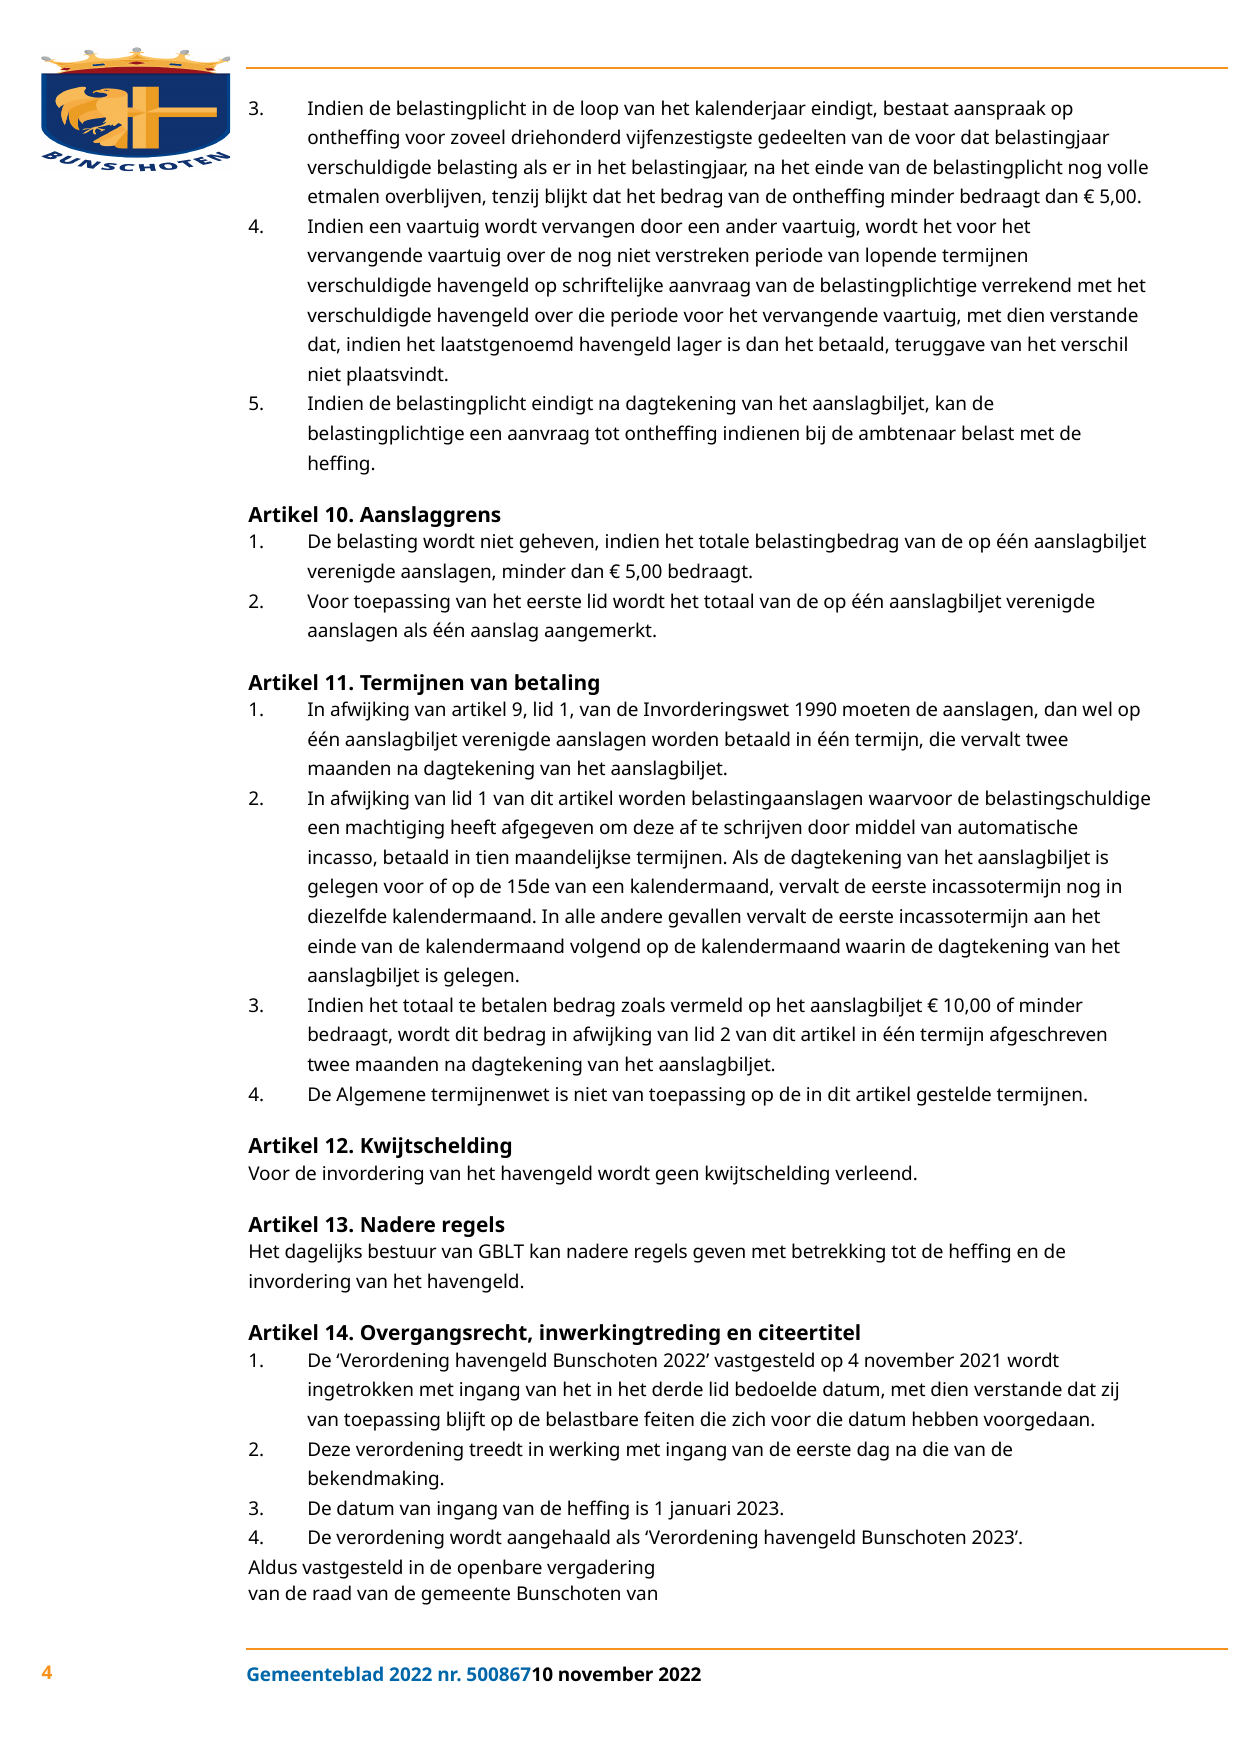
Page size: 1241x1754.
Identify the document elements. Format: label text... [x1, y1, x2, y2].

list In afwijking van lid 1 van dit artikel worden belastingaanslagen waarvoor de belastingschuldige een machtiging heeft afgegeven om deze af te schrijven door middel van automatische incasso, betaald in tien maandelijkse termijnen. Als de dagtekening van het aanslagbiljet is gelegen voor of op de 15de van een kalendermaand, vervalt de eerste incassotermijn nog in diezelfde kalendermaand. In alle andere gevallen vervalt de eerste incassotermijn aan het einde van de kalendermaand volgend op de kalendermaand waarin de dagtekening van het aanslagbiljet is gelegen. [248, 785, 1152, 988]
list Voor toepassing van het eerste lid wordt het totaal van de op één aanslagbiljet verenigde aanslagen als één aanslag aangemerkt. [248, 588, 1152, 643]
list De ‘Verordening havengeld Bunschoten 2022’ vastgesteld op 4 november 2021 wordt ingetrokken met ingang van het in het derde lid bedoelde datum, met dien verstande dat zij van toepassing blijft op de belastbare feiten die zich voor die datum hebben voorgedaan. [248, 1347, 1152, 1432]
text Het dagelijks bestuur van GBLT kan nadere regels geven met betrekking tot de heffing en de invordering van het havengeld. [248, 1238, 1152, 1294]
list Indien de belastingplicht in de loop van het kalenderjaar eindigt, bestaat aanspraak op ontheffing voor zoveel driehonderd vijfenzestigste gedeelten van de voor dat belastingjaar verschuldigde belasting als er in het belastingjaar, na het einde van de belastingplicht nog volle etmalen overblijven, tenzij blijkt dat het bedrag van de ontheffing minder bedraagt dan € 5,00. [248, 95, 1152, 209]
list De belasting wordt niet geheven, indien het totale belastingbedrag van de op één aanslagbiljet verenigde aanslagen, minder dan € 5,00 bedraagt. [248, 529, 1152, 584]
text Artikel 13. Nadere regels [248, 1210, 1152, 1238]
list Indien een vaartuig wordt vervangen door een ander vaartuig, wordt het voor het vervangende vaartuig over de nog niet verstreken periode van lopende termijnen verschuldigde havengeld op schriftelijke aanvraag van de belastingplichtige verrekend met het verschuldigde havengeld over die periode voor het vervangende vaartuig, met dien verstande dat, indien het laatstgenoemd havengeld lager is dan het betaald, teruggave van het verschil niet plaatsvindt. [248, 213, 1152, 387]
text Voor de invordering van het havengeld wordt geen kwijtschelding verleend. [248, 1160, 1152, 1185]
list De verordening wordt aangehaald als ‘Verordening havengeld Bunschoten 2023’. [248, 1524, 1152, 1550]
picture [41, 47, 231, 172]
list Deze verordening treedt in werking met ingang van de eerste dag na die van de bekendmaking. [248, 1436, 1152, 1491]
text Artikel 10. Aanslaggrens [248, 500, 1152, 529]
list De datum van ingang van de heffing is 1 januari 2023. [248, 1495, 1152, 1521]
text Artikel 12. Kwijtschelding [248, 1131, 1152, 1160]
list Indien het totaal te betalen bedrag zoals vermeld op het aanslagbiljet € 10,00 of minder bedraagt, wordt dit bedrag in afwijking van lid 2 van dit artikel in één termijn afgeschreven twee maanden na dagtekening van het aanslagbiljet. [248, 992, 1152, 1077]
text van de raad van de gemeente Bunschoten van [248, 1580, 1152, 1606]
list Indien de belastingplicht eindigt na dagtekening van het aanslagbiljet, kan de belastingplichtige een aanvraag tot ontheffing indienen bij de ambtenaar belast met de heffing. [248, 391, 1152, 476]
list De Algemene termijnenwet is niet van toepassing op de in dit artikel gestelde termijnen. [248, 1081, 1152, 1107]
text Aldus vastgesteld in de openbare vergadering [248, 1554, 1152, 1580]
text Artikel 14. Overgangsrecht, inwerkingtreding en citeertitel [248, 1318, 1152, 1347]
text Artikel 11. Termijnen van betaling [248, 668, 1152, 696]
list In afwijking van artikel 9, lid 1, van de Invorderingswet 1990 moeten de aanslagen, dan wel op één aanslagbiljet verenigde aanslagen worden betaald in één termijn, die vervalt twee maanden na dagtekening van het aanslagbiljet. [248, 696, 1152, 781]
